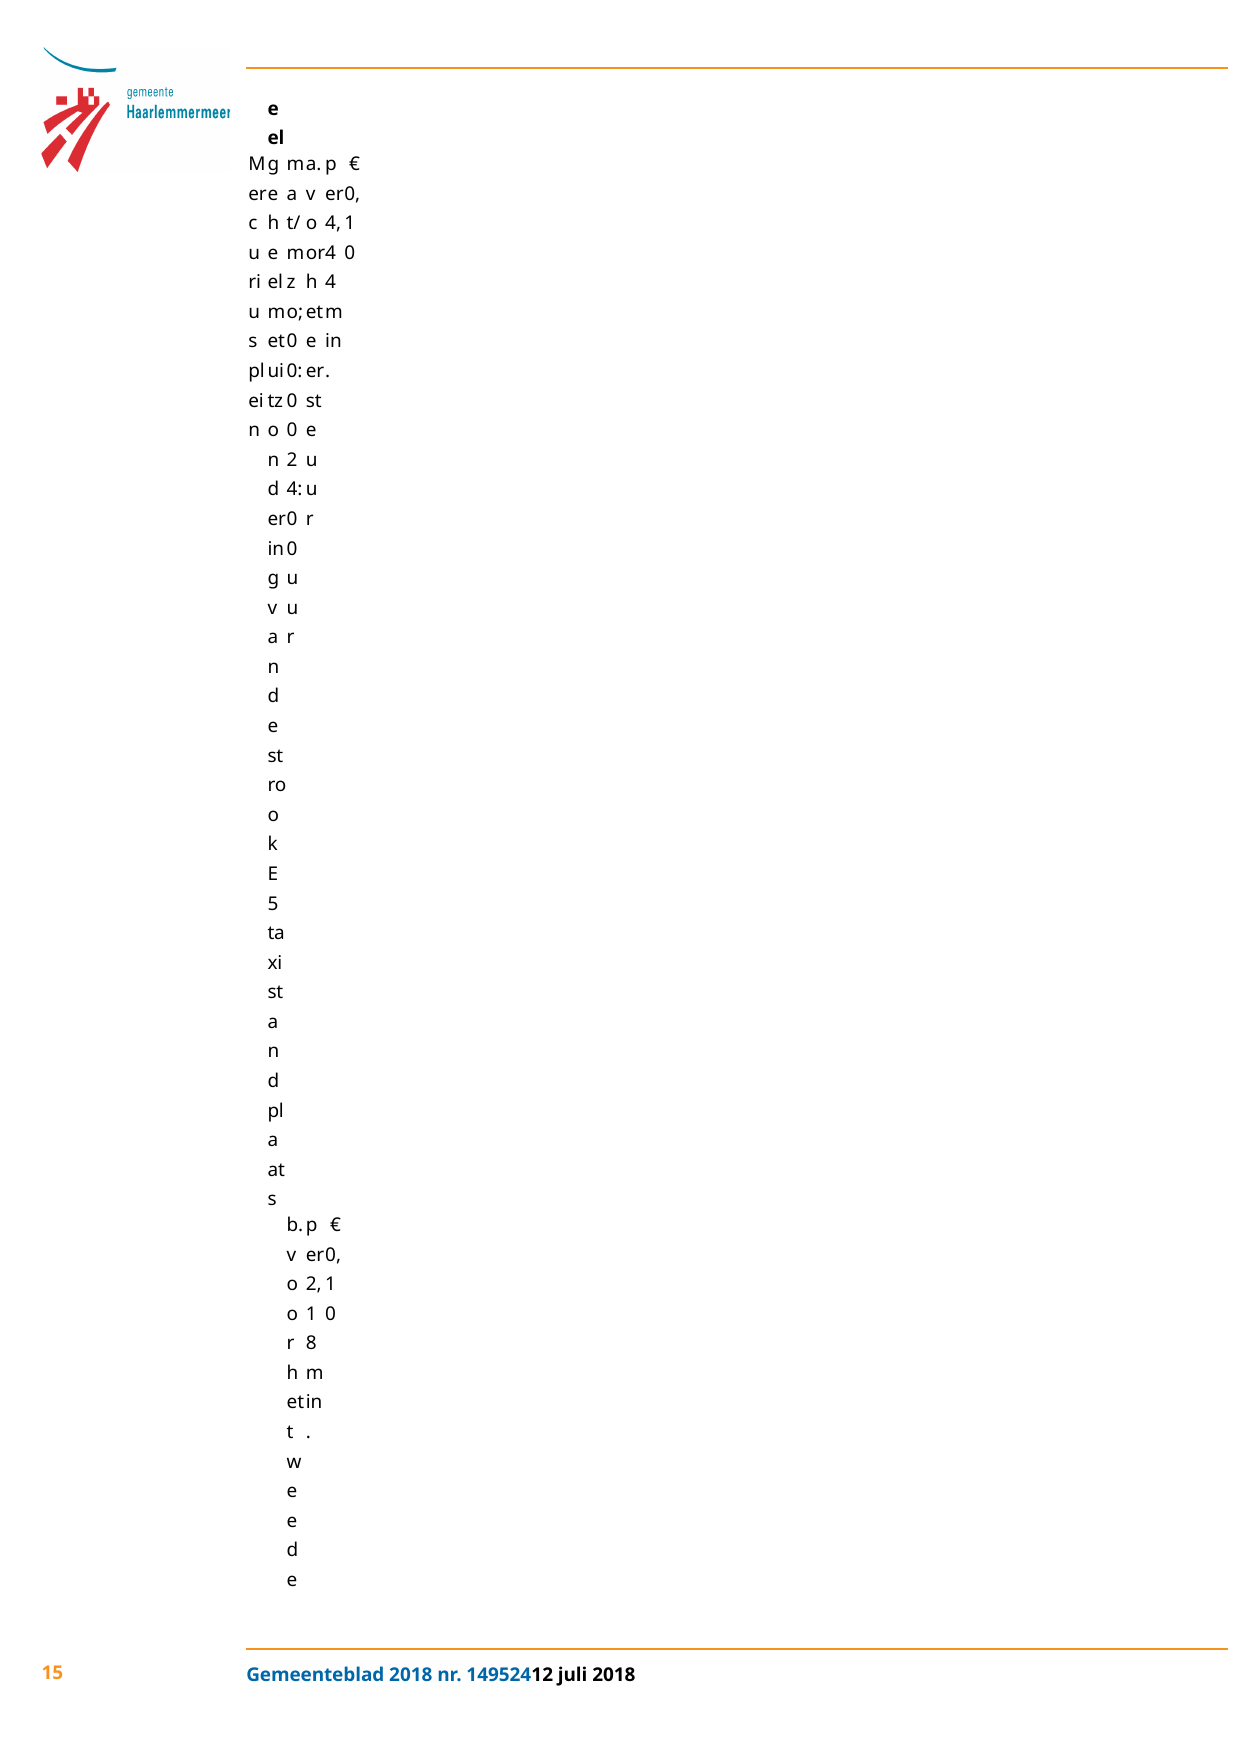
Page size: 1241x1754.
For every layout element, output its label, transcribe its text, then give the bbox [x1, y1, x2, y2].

table_cell b. voor het tweede [286, 1211, 306, 1592]
table_cell € 0,10 [325, 1211, 344, 1592]
table_cell a. voor het eerste uur [306, 150, 325, 1211]
table_cell ma t/m zo; 00:00 24:00 uur [286, 150, 306, 1211]
table_cell [306, 95, 325, 150]
table_cell per 4,44 min. [325, 150, 344, 1211]
table_cell [248, 95, 267, 150]
table_cell geheel met uitzondering van de strook E5 taxistandplaats [267, 150, 286, 1211]
table_cell € 0,10 [344, 150, 363, 1211]
table_cell eel [267, 95, 286, 150]
table_cell per 2,18 min. [306, 1211, 325, 1592]
table_cell [286, 95, 306, 150]
table_cell Mercuriusplein [248, 150, 267, 1211]
table_cell [267, 1211, 286, 1592]
table_cell [248, 1211, 267, 1592]
picture [41, 47, 231, 172]
